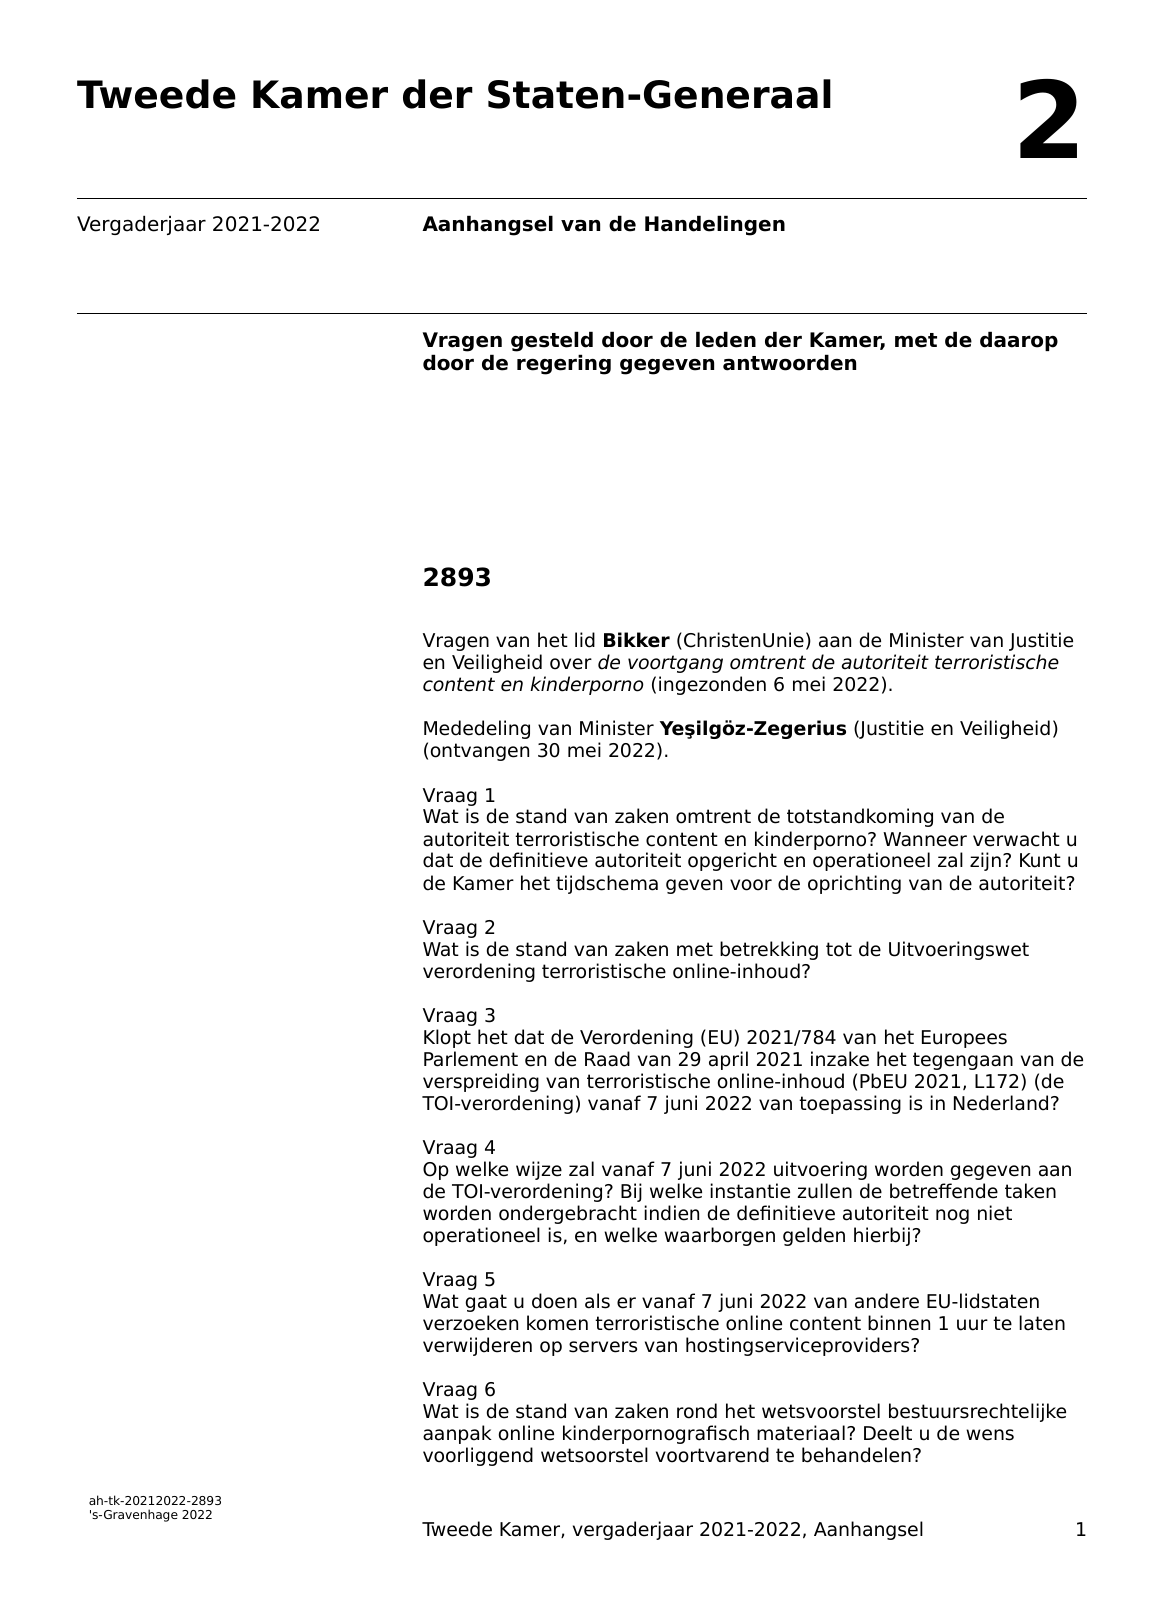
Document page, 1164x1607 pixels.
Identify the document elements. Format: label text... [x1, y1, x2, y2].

text Vraag 1 [422, 784, 1087, 806]
text Wat is de stand van zaken met betrekking tot de Uitvoeringswet verordening terroristische online-inhoud? [422, 938, 1087, 982]
text 's-Gravenhage 2022 [88, 1508, 323, 1522]
text Vraag 2 [422, 917, 1087, 938]
text Wat is de stand van zaken omtrent de totstandkoming van de autoriteit terroristische content en kinderporno? Wanneer verwacht u dat de definitieve autoriteit opgericht en operationeel zal zijn? Kunt u de Kamer het tijdschema geven voor de oprichting van de autoriteit? [422, 806, 1087, 894]
table_header 2 [886, 59, 1087, 198]
text ah-tk-20212022-2893 [88, 1494, 323, 1508]
text Mededeling van Minister Yeşilgöz-Zegerius (Justitie en Veiligheid) (ontvangen 30 mei 2022). [422, 718, 1087, 762]
text Vraag 6 [422, 1379, 1087, 1401]
table_cell Vergaderjaar 2021-2022 [77, 199, 422, 313]
text Wat gaat u doen als er vanaf 7 juni 2022 van andere EU-lidstaten verzoeken komen terroristische online content binnen 1 uur te laten verwijderen op servers van hostingserviceproviders? [422, 1291, 1087, 1357]
table_header Tweede Kamer der Staten-Generaal [77, 59, 886, 198]
text Vragen van het lid Bikker (ChristenUnie) aan de Minister van Justitie en Veiligheid over de voortgang omtrent de autoriteit terroristische content en kinderporno (ingezonden 6 mei 2022). [422, 630, 1087, 696]
text 2893 [422, 563, 1087, 592]
table_cell [77, 314, 422, 375]
text Op welke wijze zal vanaf 7 juni 2022 uitvoering worden gegeven aan de TOI-verordening? Bij welke instantie zullen de betreffende taken worden ondergebracht indien de definitieve autoriteit nog niet operationeel is, en welke waarborgen gelden hierbij? [422, 1159, 1087, 1247]
text Vraag 4 [422, 1137, 1087, 1159]
table_cell Vragen gesteld door de leden der Kamer, met de daarop door de regering gegeven antwoorden [422, 314, 1087, 375]
text Klopt het dat de Verordening (EU) 2021/784 van het Europees Parlement en de Raad van 29 april 2021 inzake het tegengaan van de verspreiding van terroristische online-inhoud (PbEU 2021, L172) (de TOI-verordening) vanaf 7 juni 2022 van toepassing is in Nederland? [422, 1027, 1087, 1114]
text Wat is de stand van zaken rond het wetsvoorstel bestuursrechtelijke aanpak online kinderpornografisch materiaal? Deelt u de wens voorliggend wetsoorstel voortvarend te behandelen? [422, 1401, 1087, 1467]
text Vraag 3 [422, 1005, 1087, 1027]
table_cell Aanhangsel van de Handelingen [422, 199, 1087, 313]
text Vraag 5 [422, 1269, 1087, 1291]
